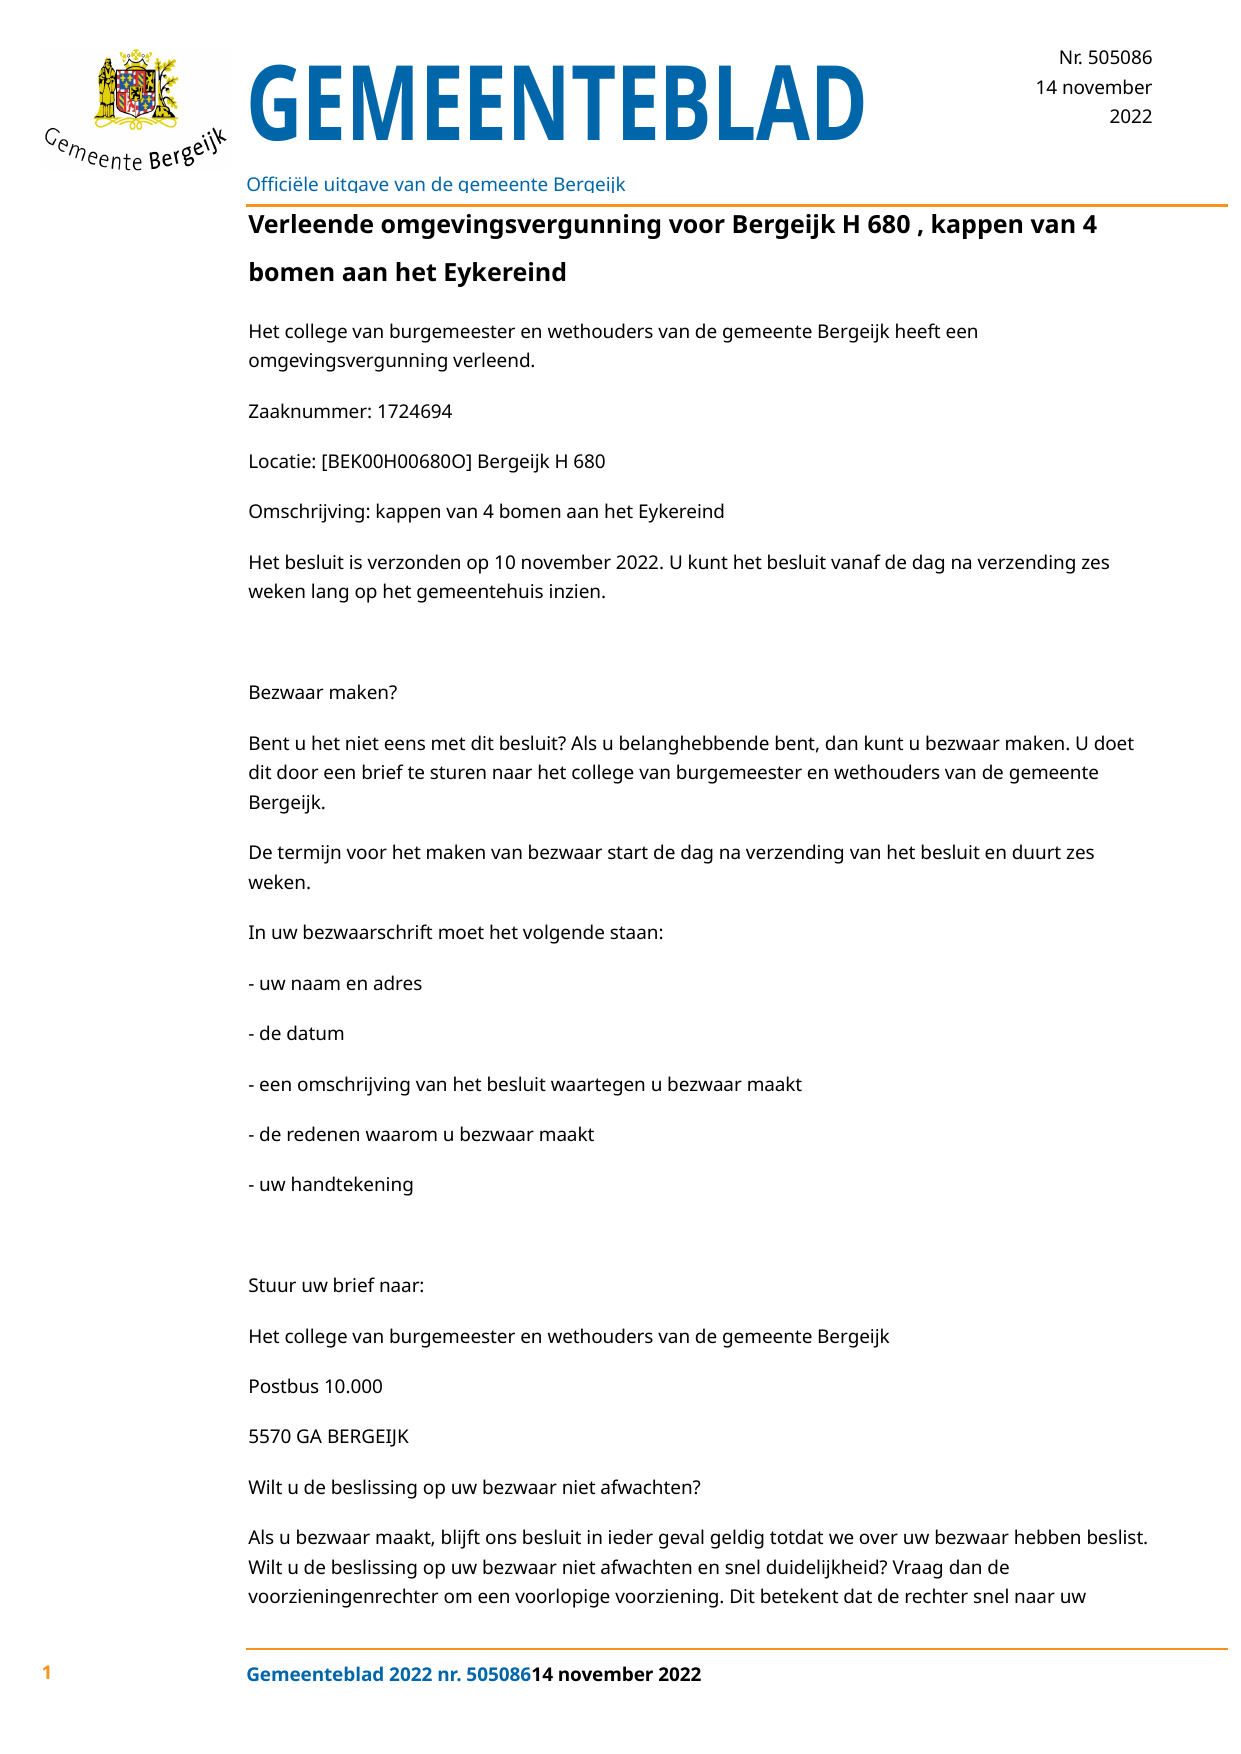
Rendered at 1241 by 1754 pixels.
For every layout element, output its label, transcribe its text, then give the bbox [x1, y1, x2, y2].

text Stuur uw brief naar: [248, 1272, 1152, 1298]
text Bent u het niet eens met dit besluit? Als u belanghebbende bent, dan kunt u bezwaar maken. U doet dit door een brief te sturen naar het college van burgemeester en wethouders van de gemeente Bergeijk. [248, 730, 1152, 815]
text - de redenen waarom u bezwaar maakt [248, 1121, 1152, 1147]
text Bezwaar maken? [248, 679, 1152, 705]
text Het college van burgemeester en wethouders van de gemeente Bergeijk heeft een omgevingsvergunning verleend. [248, 318, 1152, 373]
text 5570 GA BERGEIJK [248, 1424, 1152, 1449]
text - uw handtekening [248, 1172, 1152, 1197]
text Zaaknummer: 1724694 [248, 398, 1152, 424]
text - uw naam en adres [248, 970, 1152, 996]
text - de datum [248, 1020, 1152, 1046]
text In uw bezwaarschrift moet het volgende staan: [248, 919, 1152, 945]
text De termijn voor het maken van bezwaar start de dag na verzending van het besluit en duurt zes weken. [248, 839, 1152, 895]
picture [41, 47, 231, 172]
text Verleende omgevingsvergunning voor Bergeijk H 680 , kappen van 4 bomen aan het Eykereind [248, 207, 1152, 288]
text Omschrijving: kappen van 4 bomen aan het Eykereind [248, 499, 1152, 524]
text Als u bezwaar maakt, blijft ons besluit in ieder geval geldig totdat we over uw bezwaar hebben beslist. Wilt u de beslissing op uw bezwaar niet afwachten en snel duidelijkheid? Vraag dan de voorzieningenrechter om een voorlopige voorziening. Dit betekent dat de rechter snel naar uw [248, 1524, 1152, 1609]
text Postbus 10.000 [248, 1373, 1152, 1399]
text Wilt u de beslissing op uw bezwaar niet afwachten? [248, 1474, 1152, 1500]
text Het college van burgemeester en wethouders van de gemeente Bergeijk [248, 1323, 1152, 1349]
text Het besluit is verzonden op 10 november 2022. U kunt het besluit vanaf de dag na verzending zes weken lang op het gemeentehuis inzien. [248, 549, 1152, 604]
text - een omschrijving van het besluit waartegen u bezwaar maakt [248, 1071, 1152, 1097]
text Locatie: [BEK00H00680O] Bergeijk H 680 [248, 448, 1152, 474]
